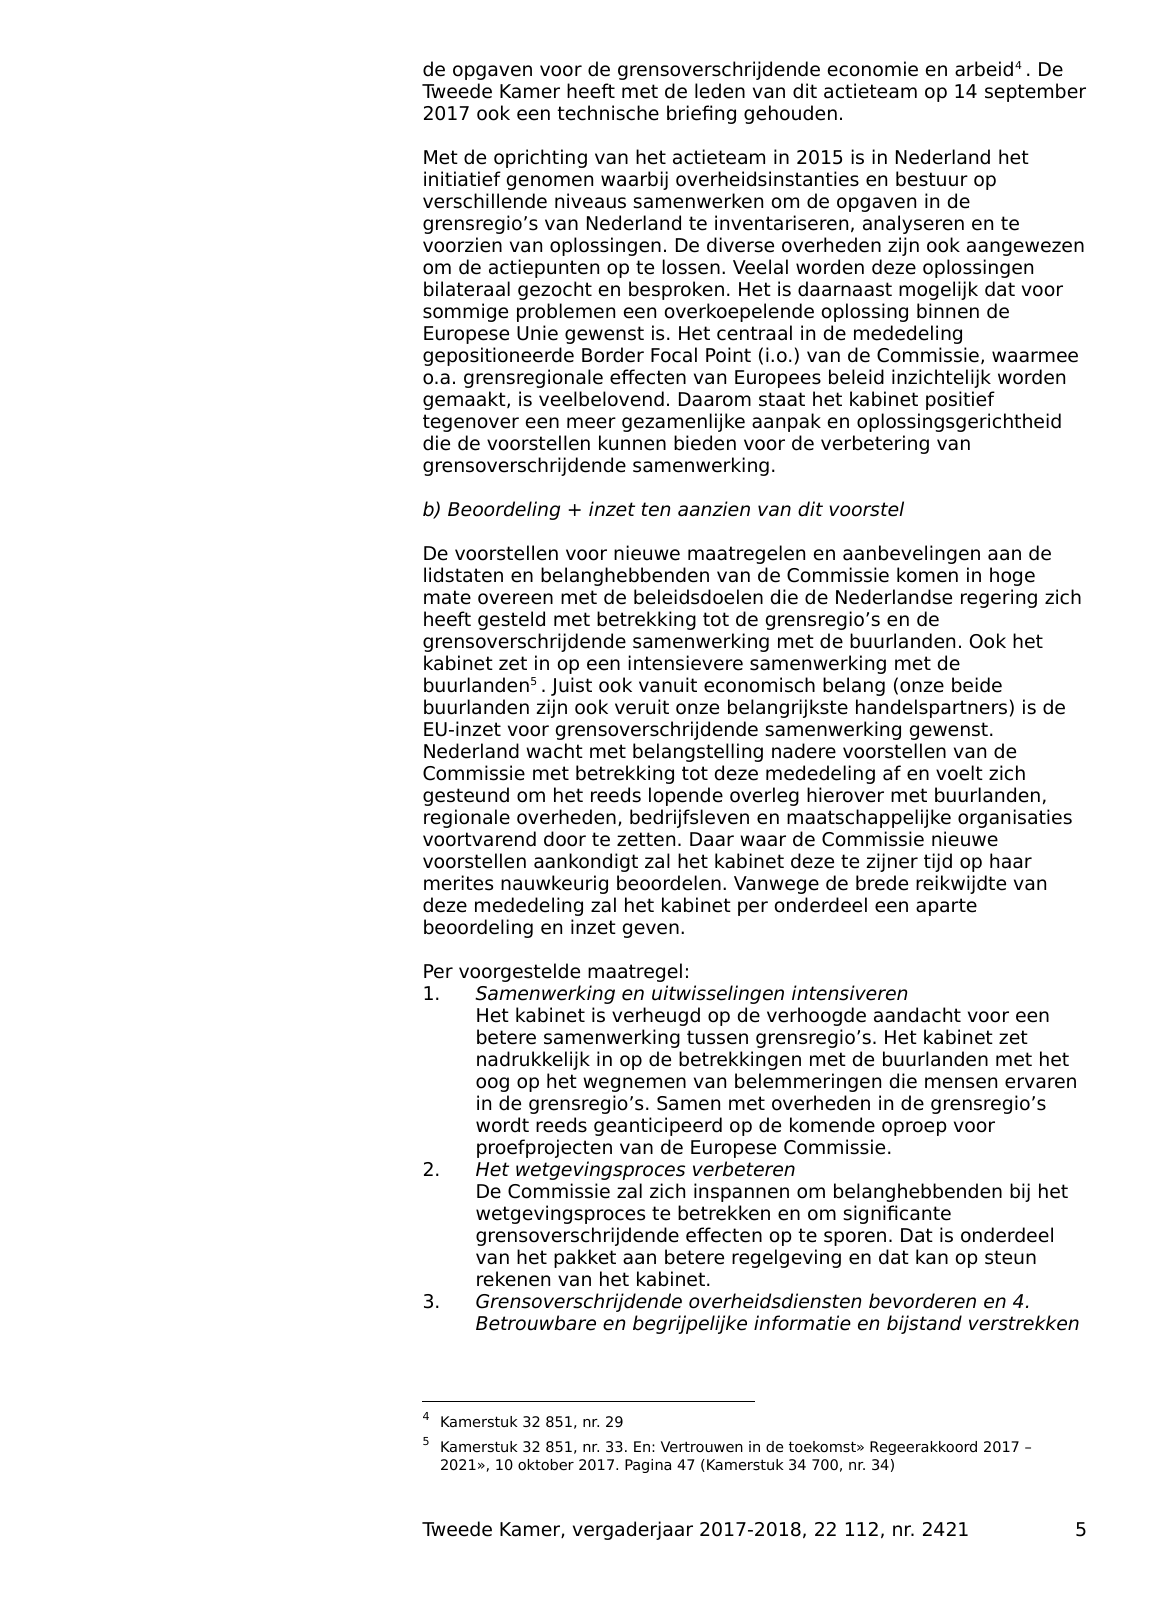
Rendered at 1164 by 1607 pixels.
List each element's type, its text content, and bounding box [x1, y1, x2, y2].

text 3. Grensoverschrijdende overheidsdiensten bevorderen en 4. Betrouwbare en begrijpelijke informatie en bijstand verstrekken [422, 1291, 1087, 1335]
text 1. Samenwerking en uitwisselingen intensiveren [422, 983, 1087, 1005]
text Per voorgestelde maatregel: [422, 961, 1087, 983]
subtitle b) Beoordeling + inzet ten aanzien van dit voorstel [422, 499, 1087, 521]
text De Commissie zal zich inspannen om belanghebbenden bij het wetgevingsproces te betrekken en om significante grensoverschrijdende effecten op te sporen. Dat is onderdeel van het pakket aan betere regelgeving en dat kan op steun rekenen van het kabinet. [475, 1181, 1087, 1291]
text de opgaven voor de grensoverschrijdende economie en arbeid. De Tweede Kamer heeft met de leden van dit actieteam op 14 september 2017 ook een technische briefing gehouden. [422, 59, 1087, 125]
text Met de oprichting van het actieteam in 2015 is in Nederland het initiatief genomen waarbij overheidsinstanties en bestuur op verschillende niveaus samenwerken om de opgaven in de grensregio’s van Nederland te inventariseren, analyseren en te voorzien van oplossingen. De diverse overheden zijn ook aangewezen om de actiepunten op te lossen. Veelal worden deze oplossingen bilateraal gezocht en besproken. Het is daarnaast mogelijk dat voor sommige problemen een overkoepelende oplossing binnen de Europese Unie gewenst is. Het centraal in de mededeling gepositioneerde Border Focal Point (i.o.) van de Commissie, waarmee o.a. grensregionale effecten van Europees beleid inzichtelijk worden gemaakt, is veelbelovend. Daarom staat het kabinet positief tegenover een meer gezamenlijke aanpak en oplossingsgerichtheid die de voorstellen kunnen bieden voor de verbetering van grensoverschrijdende samenwerking. [422, 147, 1087, 477]
text Kamerstuk 32 851, nr. 33. En: Vertrouwen in de toekomst» Regeerakkoord 2017 – 2021», 10 oktober 2017. Pagina 47 (Kamerstuk 34 700, nr. 34) [422, 1435, 1087, 1474]
text De voorstellen voor nieuwe maatregelen en aanbevelingen aan de lidstaten en belanghebbenden van de Commissie komen in hoge mate overeen met de beleidsdoelen die de Nederlandse regering zich heeft gesteld met betrekking tot de grensregio’s en de grensoverschrijdende samenwerking met de buurlanden. Ook het kabinet zet in op een intensievere samenwerking met de buurlanden. Juist ook vanuit economisch belang (onze beide buurlanden zijn ook veruit onze belangrijkste handelspartners) is de EU-inzet voor grensoverschrijdende samenwerking gewenst. Nederland wacht met belangstelling nadere voorstellen van de Commissie met betrekking tot deze mededeling af en voelt zich gesteund om het reeds lopende overleg hierover met buurlanden, regionale overheden, bedrijfsleven en maatschappelijke organisaties voortvarend door te zetten. Daar waar de Commissie nieuwe voorstellen aankondigt zal het kabinet deze te zijner tijd op haar merites nauwkeurig beoordelen. Vanwege de brede reikwijdte van deze mededeling zal het kabinet per onderdeel een aparte beoordeling en inzet geven. [422, 543, 1087, 939]
text 2. Het wetgevingsproces verbeteren [422, 1159, 1087, 1181]
text Kamerstuk 32 851, nr. 29 [422, 1410, 1087, 1432]
text Het kabinet is verheugd op de verhoogde aandacht voor een betere samenwerking tussen grensregio’s. Het kabinet zet nadrukkelijk in op de betrekkingen met de buurlanden met het oog op het wegnemen van belemmeringen die mensen ervaren in de grensregio’s. Samen met overheden in de grensregio’s wordt reeds geanticipeerd op de komende oproep voor proefprojecten van de Europese Commissie. [475, 1005, 1087, 1159]
